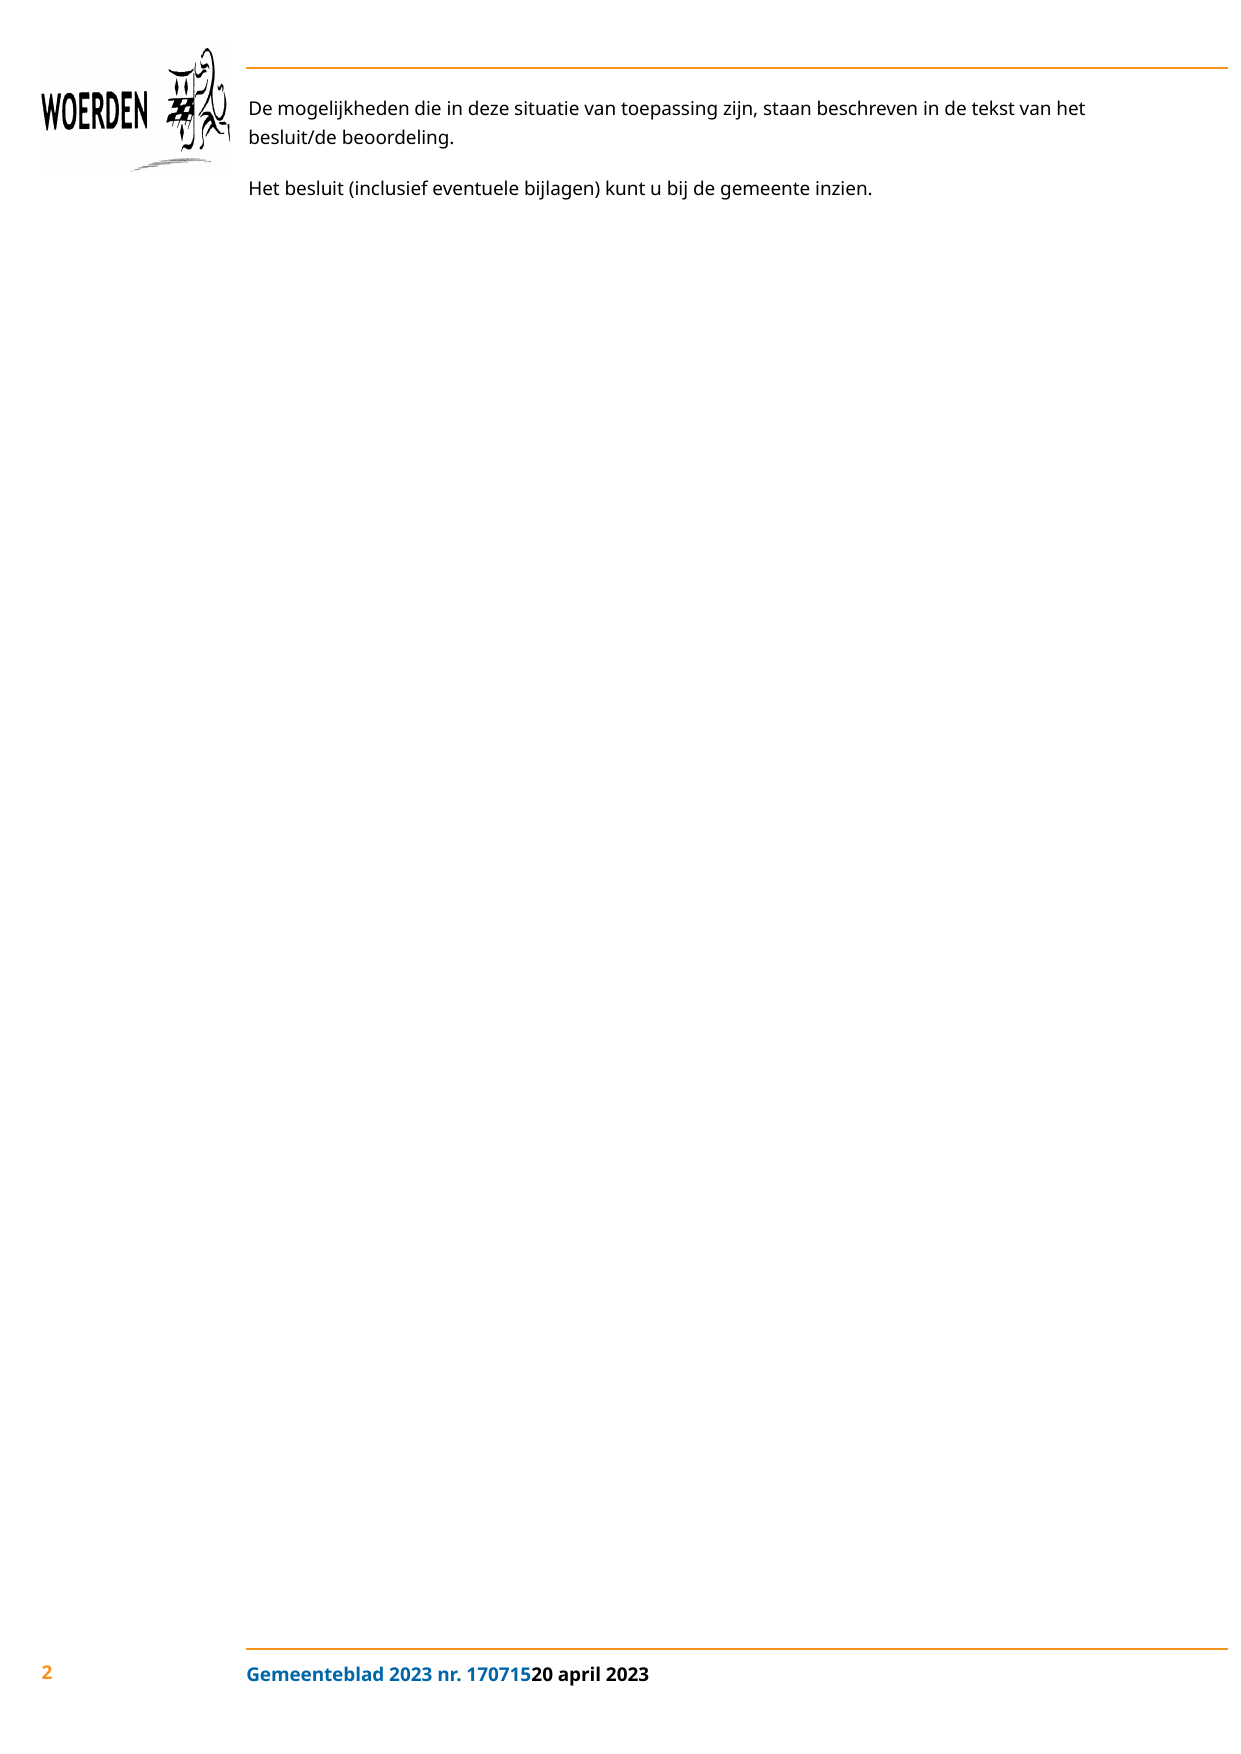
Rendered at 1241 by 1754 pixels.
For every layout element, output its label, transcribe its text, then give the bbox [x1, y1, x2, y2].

picture [41, 47, 231, 172]
text De mogelijkheden die in deze situatie van toepassing zijn, staan beschreven in de tekst van het besluit/de beoordeling. [248, 95, 1152, 150]
text Het besluit (inclusief eventuele bijlagen) kunt u bij de gemeente inzien. [248, 175, 1152, 201]
